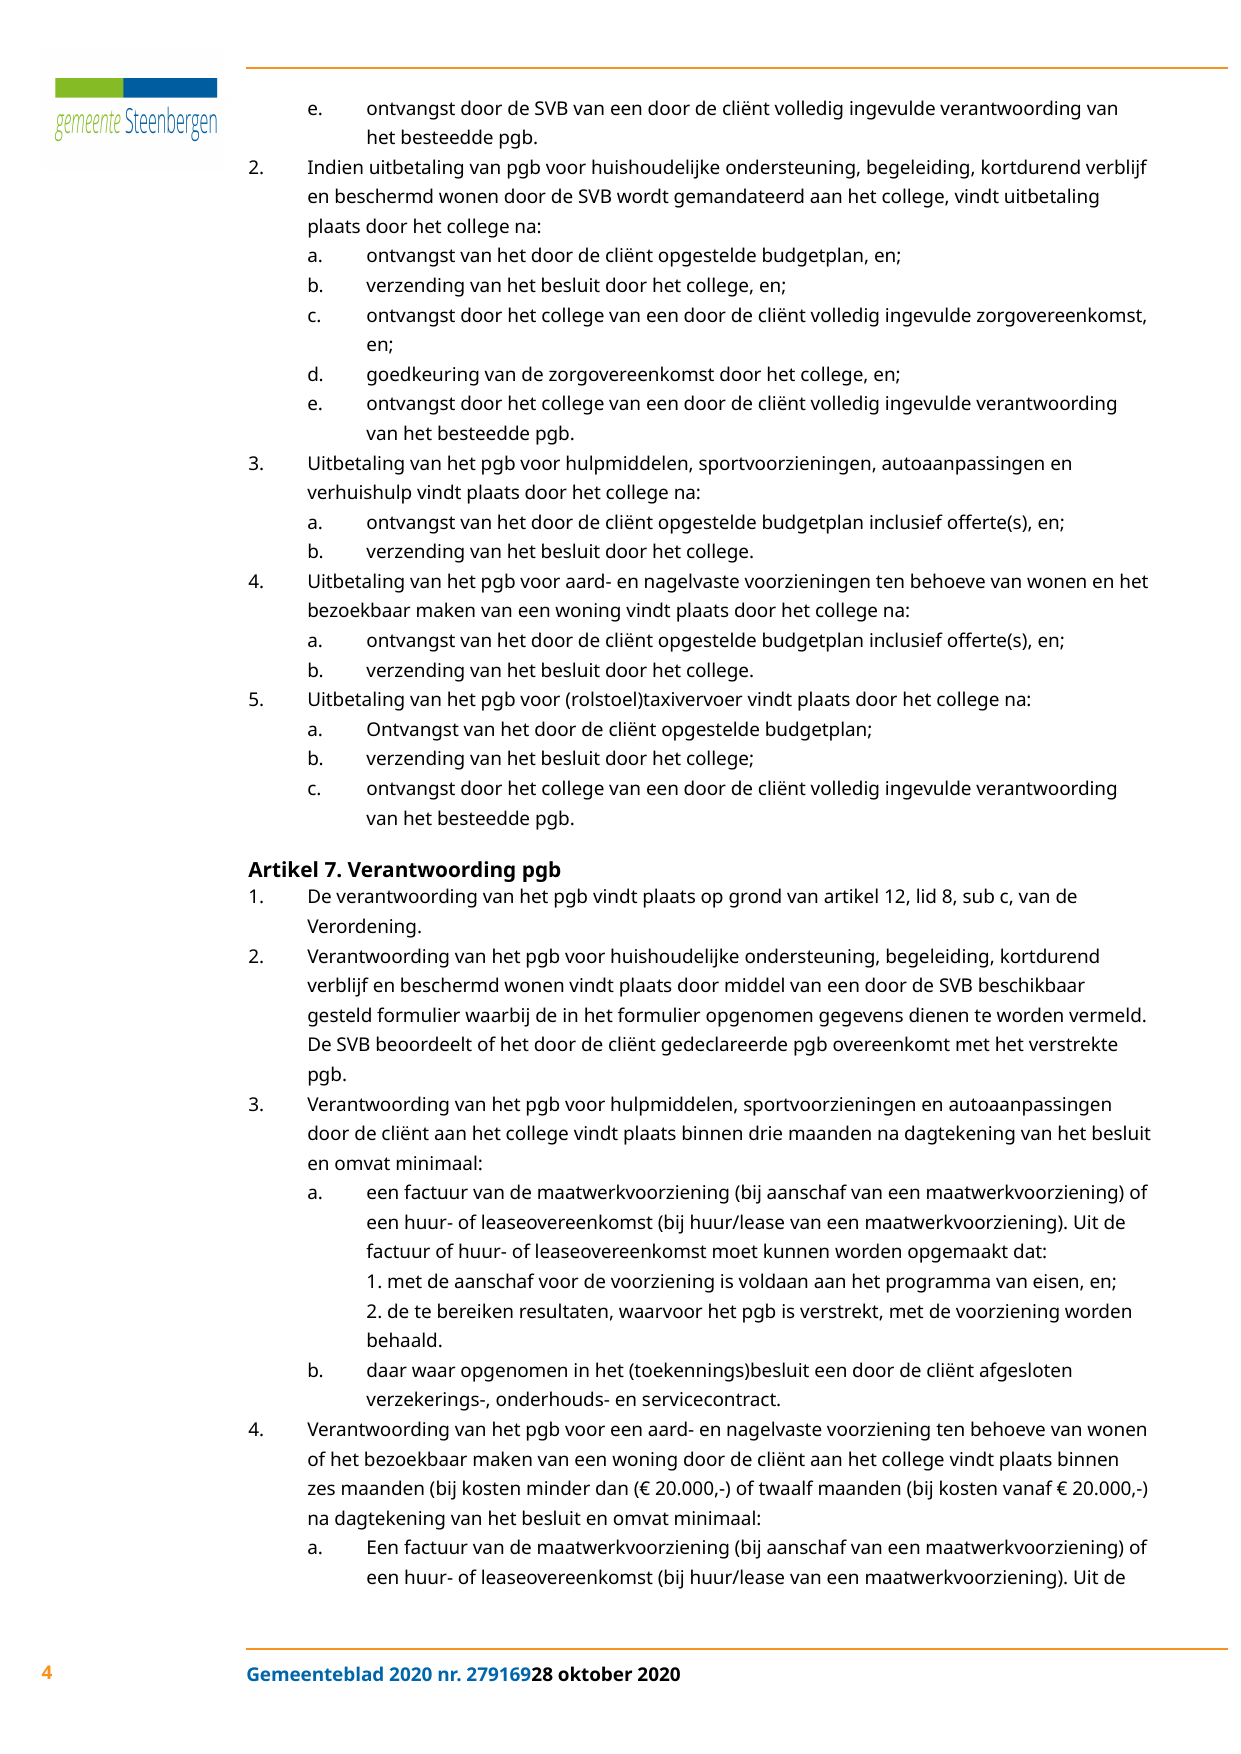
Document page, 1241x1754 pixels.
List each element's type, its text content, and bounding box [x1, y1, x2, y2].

list goedkeuring van de zorgovereenkomst door het college, en; [307, 361, 1152, 387]
list Uitbetaling van het pgb voor aard- en nagelvaste voorzieningen ten behoeve van wonen en het bezoekbaar maken van een woning vindt plaats door het college na: [248, 568, 1152, 623]
list 2. de te bereiken resultaten, waarvoor het pgb is verstrekt, met de voorziening worden behaald. [307, 1298, 1152, 1353]
picture [41, 47, 231, 172]
list ontvangst door de SVB van een door de cliënt volledig ingevulde verantwoording van het besteedde pgb. [307, 95, 1152, 150]
text Artikel 7. Verantwoording pgb [248, 855, 1152, 884]
list ontvangst door het college van een door de cliënt volledig ingevulde verantwoording van het besteedde pgb. [307, 775, 1152, 831]
list Uitbetaling van het pgb voor hulpmiddelen, sportvoorzieningen, autoaanpassingen en verhuishulp vindt plaats door het college na: [248, 450, 1152, 505]
list 1. met de aanschaf voor de voorziening is voldaan aan het programma van eisen, en; [307, 1268, 1152, 1294]
list Een factuur van de maatwerkvoorziening (bij aanschaf van een maatwerkvoorziening) of een huur- of leaseovereenkomst (bij huur/lease van een maatwerkvoorziening). Uit de [307, 1534, 1152, 1590]
list Verantwoording van het pgb voor een aard- en nagelvaste voorziening ten behoeve van wonen of het bezoekbaar maken van een woning door de cliënt aan het college vindt plaats binnen zes maanden (bij kosten minder dan (€ 20.000,-) of twaalf maanden (bij kosten vanaf € 20.000,-) na dagtekening van het besluit en omvat minimaal: [248, 1416, 1152, 1531]
list ontvangst van het door de cliënt opgestelde budgetplan, en; [307, 243, 1152, 268]
list Verantwoording van het pgb voor huishoudelijke ondersteuning, begeleiding, kortdurend verblijf en beschermd wonen vindt plaats door middel van een door de SVB beschikbaar gesteld formulier waarbij de in het formulier opgenomen gegevens dienen te worden vermeld. De SVB beoordeelt of het door de cliënt gedeclareerde pgb overeenkomt met het verstrekte pgb. [248, 943, 1152, 1087]
list verzending van het besluit door het college, en; [307, 272, 1152, 298]
list ontvangst door het college van een door de cliënt volledig ingevulde zorgovereenkomst, en; [307, 302, 1152, 357]
list De verantwoording van het pgb vindt plaats op grond van artikel 12, lid 8, sub c, van de Verordening. [248, 884, 1152, 939]
list verzending van het besluit door het college. [307, 657, 1152, 683]
list ontvangst door het college van een door de cliënt volledig ingevulde verantwoording van het besteedde pgb. [307, 391, 1152, 446]
list ontvangst van het door de cliënt opgestelde budgetplan inclusief offerte(s), en; [307, 509, 1152, 535]
list Uitbetaling van het pgb voor (rolstoel)taxivervoer vindt plaats door het college na: [248, 686, 1152, 712]
list daar waar opgenomen in het (toekennings)besluit een door de cliënt afgesloten verzekerings-, onderhouds- en servicecontract. [307, 1357, 1152, 1412]
list ontvangst van het door de cliënt opgestelde budgetplan inclusief offerte(s), en; [307, 627, 1152, 653]
list Ontvangst van het door de cliënt opgestelde budgetplan; [307, 716, 1152, 742]
list een factuur van de maatwerkvoorziening (bij aanschaf van een maatwerkvoorziening) of een huur- of leaseovereenkomst (bij huur/lease van een maatwerkvoorziening). Uit de factuur of huur- of leaseovereenkomst moet kunnen worden opgemaakt dat: [307, 1179, 1152, 1264]
list Indien uitbetaling van pgb voor huishoudelijke ondersteuning, begeleiding, kortdurend verblijf en beschermd wonen door de SVB wordt gemandateerd aan het college, vindt uitbetaling plaats door het college na: [248, 154, 1152, 239]
list verzending van het besluit door het college. [307, 538, 1152, 564]
list verzending van het besluit door het college; [307, 746, 1152, 771]
list Verantwoording van het pgb voor hulpmiddelen, sportvoorzieningen en autoaanpassingen door de cliënt aan het college vindt plaats binnen drie maanden na dagtekening van het besluit en omvat minimaal: [248, 1091, 1152, 1176]
